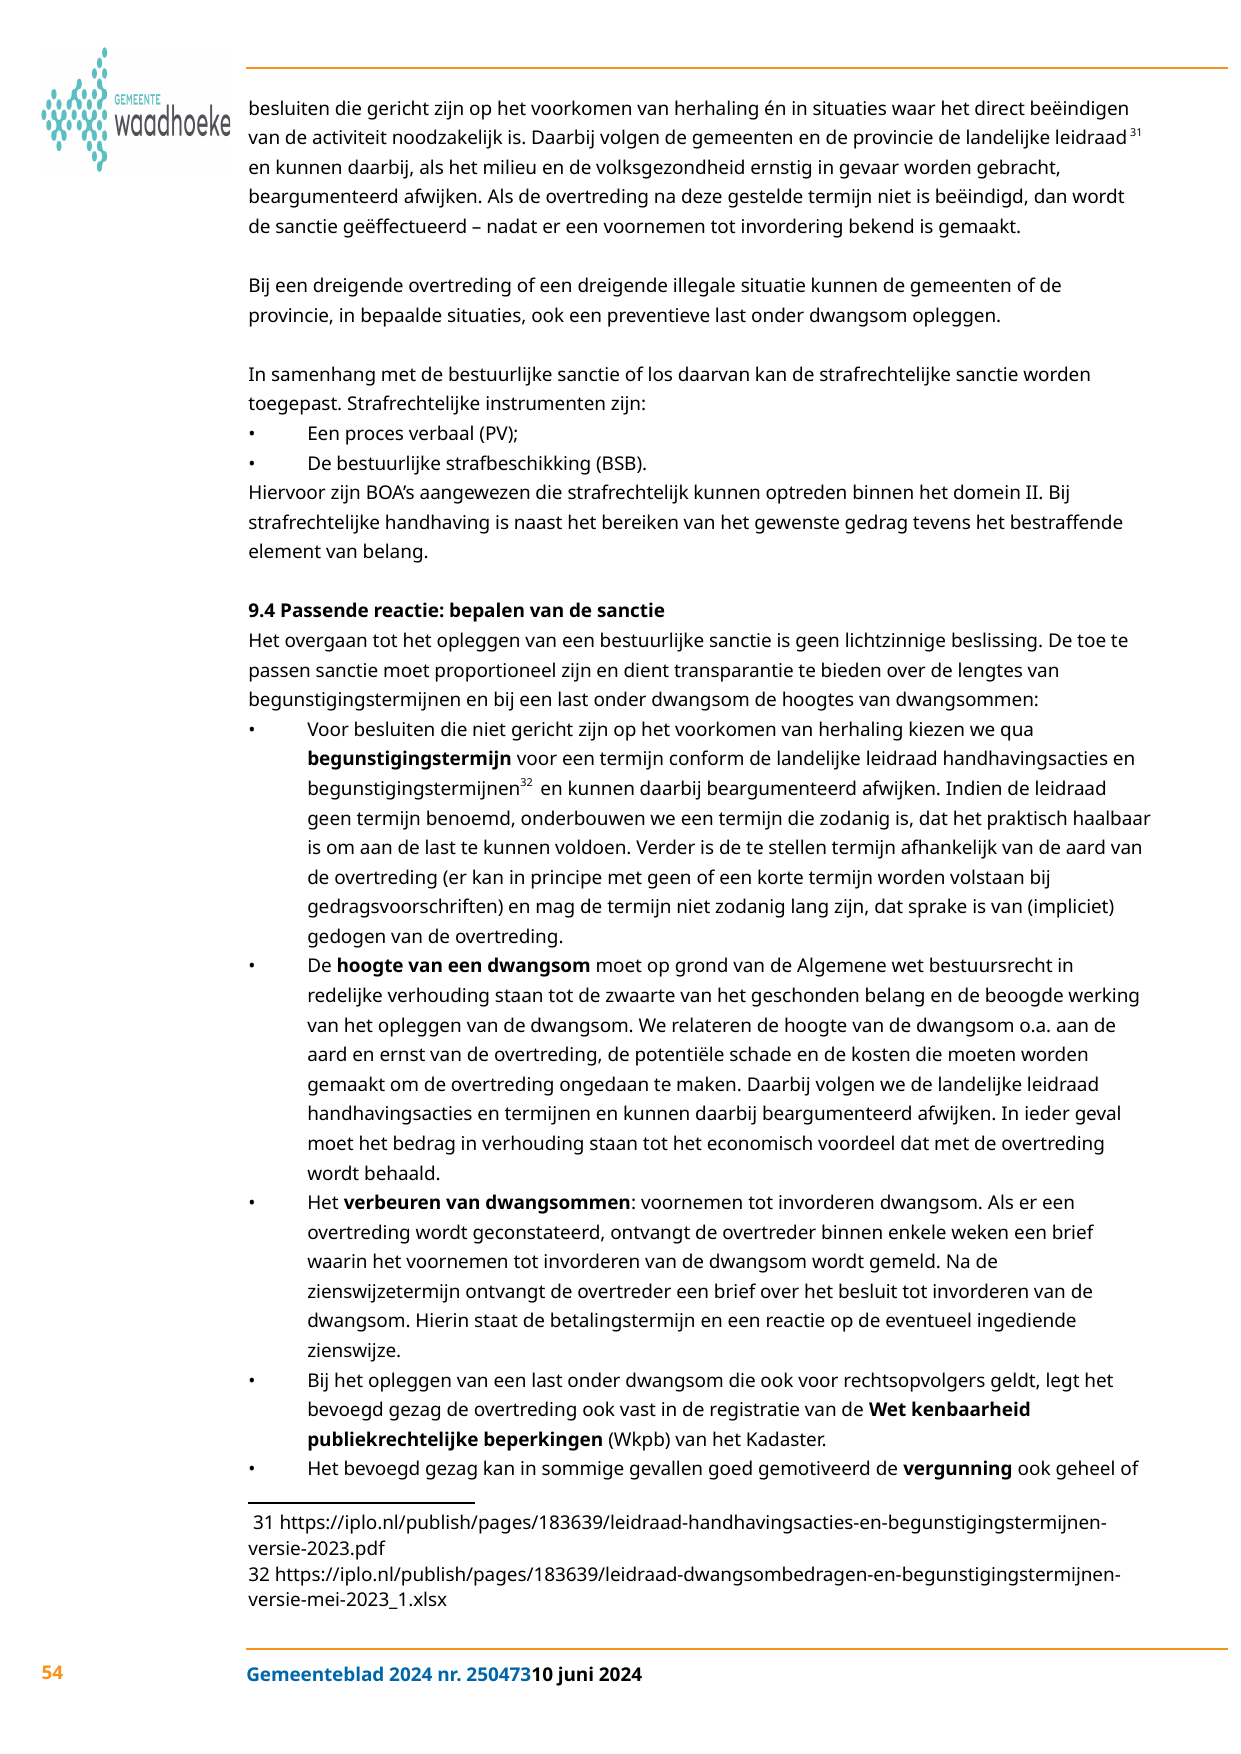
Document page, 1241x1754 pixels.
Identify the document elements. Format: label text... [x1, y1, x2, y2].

text 9.4 Passende reactie: bepalen van de sanctie [248, 598, 1152, 623]
text Hiervoor zijn BOA’s aangewezen die strafrechtelijk kunnen optreden binnen het domein II. Bij strafrechtelijke handhaving is naast het bereiken van het gewenste gedrag tevens het bestraffende element van belang. [248, 479, 1152, 564]
list Voor besluiten die niet gericht zijn op het voorkomen van herhaling kiezen we qua begunstigingstermijn voor een termijn conform de landelijke leidraad handhavingsacties en begunstigingstermijnen en kunnen daarbij beargumenteerd afwijken. Indien de leidraad geen termijn benoemd, onderbouwen we een termijn die zodanig is, dat het praktisch haalbaar is om aan de last te kunnen voldoen. Verder is de te stellen termijn afhankelijk van de aard van de overtreding (er kan in principe met geen of een korte termijn worden volstaan bij gedragsvoorschriften) en mag de termijn niet zodanig lang zijn, dat sprake is van (impliciet) gedogen van de overtreding. [248, 716, 1152, 949]
list Het bevoegd gezag kan in sommige gevallen goed gemotiveerd de vergunning ook geheel of [248, 1456, 1152, 1481]
text In samenhang met de bestuurlijke sanctie of los daarvan kan de strafrechtelijke sanctie worden toegepast. Strafrechtelijke instrumenten zijn: [248, 361, 1152, 416]
text Bij een dreigende overtreding of een dreigende illegale situatie kunnen de gemeenten of de provincie, in bepaalde situaties, ook een preventieve last onder dwangsom opleggen. [248, 272, 1152, 328]
list Een proces verbaal (PV); [248, 420, 1152, 446]
text https://iplo.nl/publish/pages/183639/leidraad-handhavingsacties-en-begunstigingstermijnen-versie-2023.pdf [248, 1509, 1152, 1561]
text Het overgaan tot het opleggen van een bestuurlijke sanctie is geen lichtzinnige beslissing. De toe te passen sanctie moet proportioneel zijn en dient transparantie te bieden over de lengtes van begunstigingstermijnen en bij een last onder dwangsom de hoogtes van dwangsommen: [248, 627, 1152, 712]
list De bestuurlijke strafbeschikking (BSB). [248, 450, 1152, 476]
text besluiten die gericht zijn op het voorkomen van herhaling én in situaties waar het direct beëindigen van de activiteit noodzakelijk is. Daarbij volgen de gemeenten en de provincie de landelijke leidraad en kunnen daarbij, als het milieu en de volksgezondheid ernstig in gevaar worden gebracht, beargumenteerd afwijken. Als de overtreding na deze gestelde termijn niet is beëindigd, dan wordt de sanctie geëffectueerd – nadat er een voornemen tot invordering bekend is gemaakt. [248, 95, 1152, 239]
list De hoogte van een dwangsom moet op grond van de Algemene wet bestuursrecht in redelijke verhouding staan tot de zwaarte van het geschonden belang en de beoogde werking van het opleggen van de dwangsom. We relateren de hoogte van de dwangsom o.a. aan de aard en ernst van de overtreding, de potentiële schade en de kosten die moeten worden gemaakt om de overtreding ongedaan te maken. Daarbij volgen we de landelijke leidraad handhavingsacties en termijnen en kunnen daarbij beargumenteerd afwijken. In ieder geval moet het bedrag in verhouding staan tot het economisch voordeel dat met de overtreding wordt behaald. [248, 953, 1152, 1186]
list Het verbeuren van dwangsommen: voornemen tot invorderen dwangsom. Als er een overtreding wordt geconstateerd, ontvangt de overtreder binnen enkele weken een brief waarin het voornemen tot invorderen van de dwangsom wordt gemeld. Na de zienswijzetermijn ontvangt de overtreder een brief over het besluit tot invorderen van de dwangsom. Hierin staat de betalingstermijn en een reactie op de eventueel ingediende zienswijze. [248, 1189, 1152, 1363]
list https://iplo.nl/publish/pages/183639/leidraad-dwangsombedragen-en-begunstigingstermijnen-versie-mei-2023_1.xlsx [248, 1561, 1152, 1612]
list Bij het opleggen van een last onder dwangsom die ook voor rechtsopvolgers geldt, legt het bevoegd gezag de overtreding ook vast in de registratie van de Wet kenbaarheid publiekrechtelijke beperkingen (Wkpb) van het Kadaster. [248, 1367, 1152, 1452]
picture [41, 47, 231, 172]
